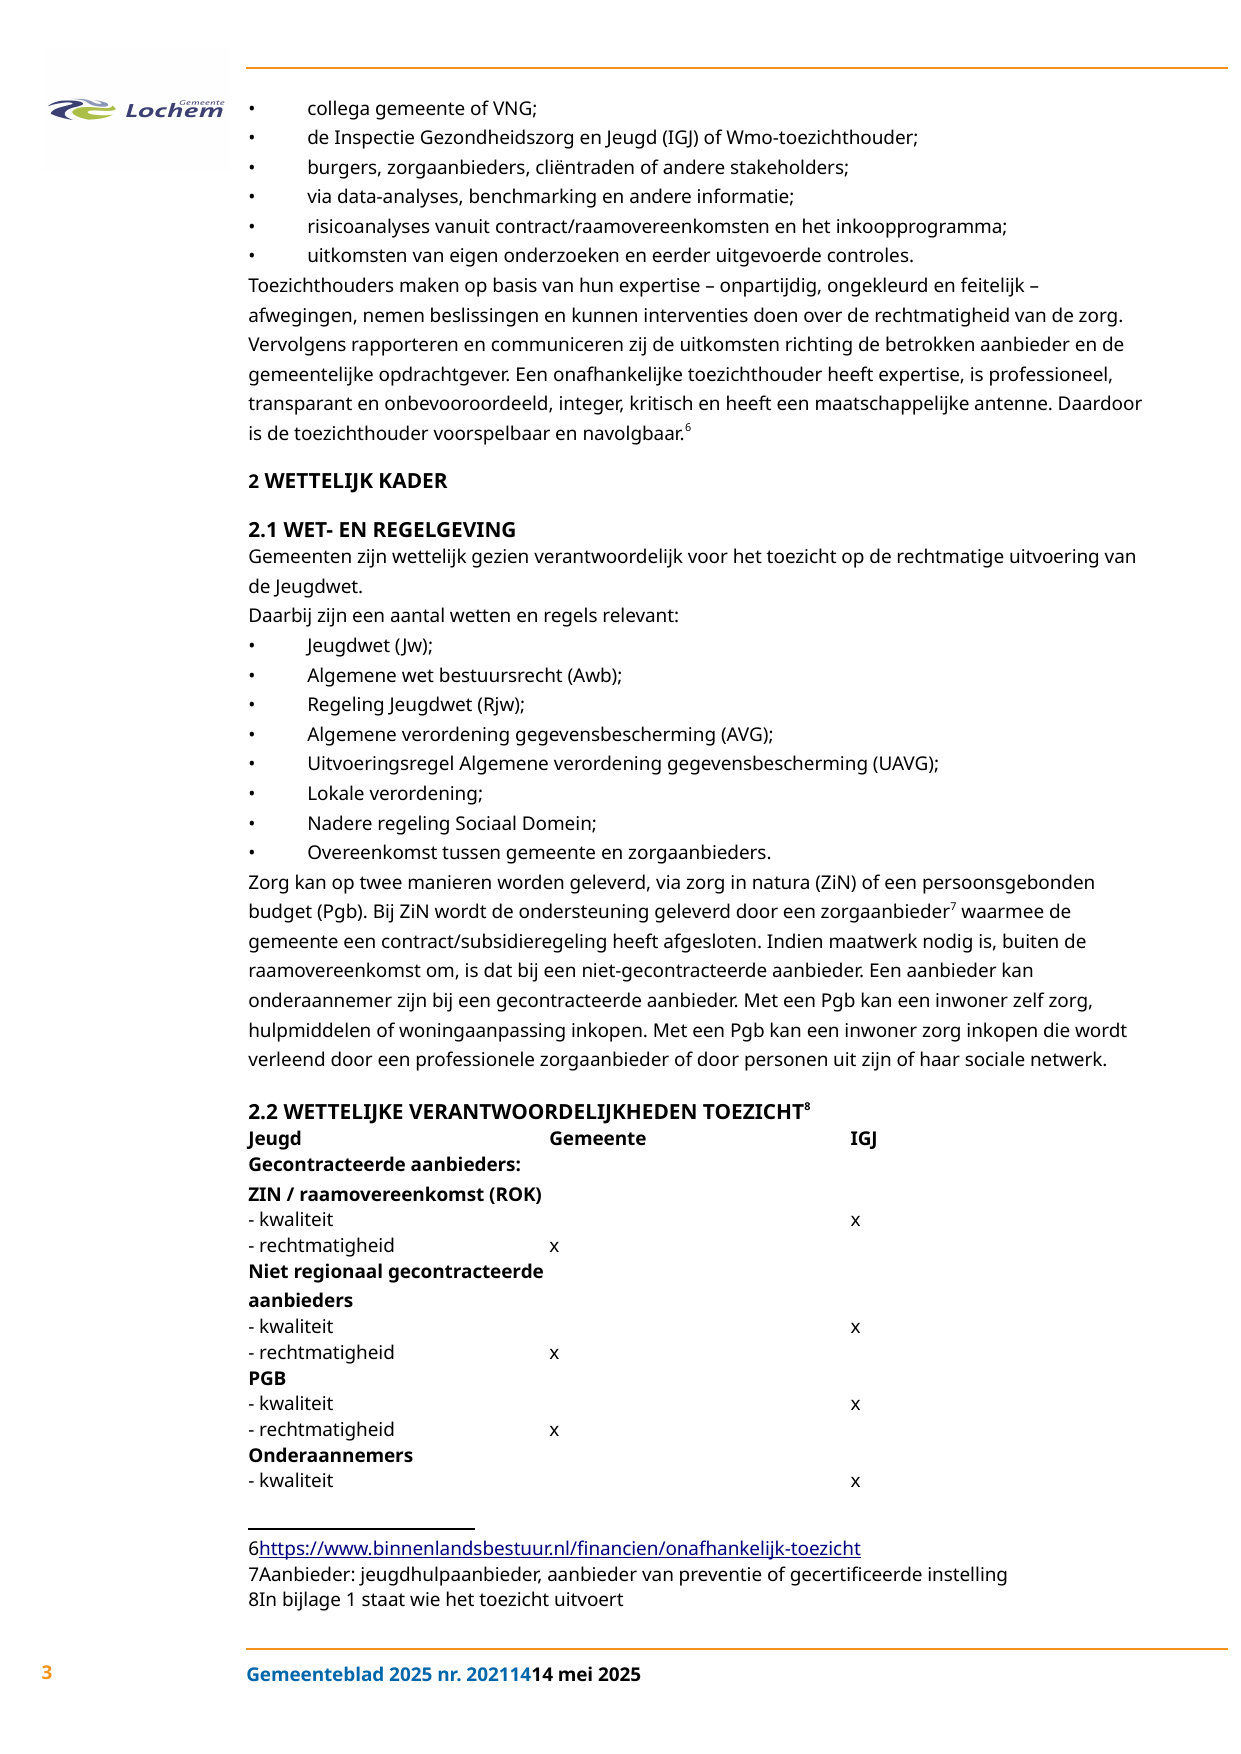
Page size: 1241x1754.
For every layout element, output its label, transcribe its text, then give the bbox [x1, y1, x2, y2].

text In bijlage 1 staat wie het toezicht uitvoert [248, 1586, 1152, 1612]
table_header Jeugd [248, 1125, 549, 1151]
list Jeugdwet (Jw); [248, 632, 1152, 658]
table_cell [850, 1416, 1152, 1442]
table_cell PGB [248, 1365, 549, 1390]
table_cell Niet regionaal gecontracteerde aanbieders [248, 1258, 549, 1313]
list Algemene verordening gegevensbescherming (AVG); [248, 721, 1152, 747]
table_cell [549, 1442, 850, 1468]
list risicoanalyses vanuit contract/raamovereenkomsten en het inkoopprogramma; [248, 213, 1152, 239]
table_cell - kwaliteit [248, 1390, 549, 1416]
table_cell - rechtmatigheid [248, 1232, 549, 1258]
table_cell [850, 1232, 1152, 1258]
list collega gemeente of VNG; [248, 95, 1152, 121]
table_cell [549, 1390, 850, 1416]
text Aanbieder: jeugdhulpaanbieder, aanbieder van preventie of gecertificeerde instelling [248, 1561, 1152, 1586]
table_cell [549, 1468, 850, 1493]
list Lokale verordening; [248, 780, 1152, 806]
table_cell Gecontracteerde aanbieders: ZIN / raamovereenkomst (ROK) [248, 1151, 549, 1206]
table_cell [549, 1206, 850, 1232]
table_cell x [850, 1390, 1152, 1416]
text Toezichthouders maken op basis van hun expertise – onpartijdig, ongekleurd en feitelijk – afwegingen, nemen beslissingen en kunnen interventies doen over de rechtmatigheid van de zorg. Vervolgens rapporteren en communiceren zij de uitkomsten richting de betrokken aanbieder en de gemeentelijke opdrachtgever. Een onafhankelijke toezichthouder heeft expertise, is professioneel, transparant en onbevooroordeeld, integer, kritisch en heeft een maatschappelijke antenne. Daardoor is de toezichthouder voorspelbaar en navolgbaar. [248, 272, 1152, 446]
table_cell [850, 1339, 1152, 1365]
list Regeling Jeugdwet (Rjw); [248, 691, 1152, 717]
table_cell x [549, 1232, 850, 1258]
table_cell Onderaannemers [248, 1442, 549, 1468]
text 2 WETTELIJK KADER [248, 466, 1152, 494]
list Algemene wet bestuursrecht (Awb); [248, 662, 1152, 688]
table_header IGJ [850, 1125, 1152, 1151]
table_cell [850, 1151, 1152, 1206]
text Gemeenten zijn wettelijk gezien verantwoordelijk voor het toezicht op de rechtmatige uitvoering van de Jeugdwet. [248, 543, 1152, 599]
list Nadere regeling Sociaal Domein; [248, 810, 1152, 836]
table_cell - kwaliteit [248, 1468, 549, 1493]
table_cell - rechtmatigheid [248, 1339, 549, 1365]
table_cell x [850, 1313, 1152, 1339]
table_cell [549, 1258, 850, 1313]
list via data-analyses, benchmarking en andere informatie; [248, 183, 1152, 209]
list Uitvoeringsregel Algemene verordening gegevensbescherming (UAVG); [248, 751, 1152, 776]
table_cell [549, 1365, 850, 1390]
table_cell [850, 1258, 1152, 1313]
table_cell - kwaliteit [248, 1313, 549, 1339]
list burgers, zorgaanbieders, cliëntraden of andere stakeholders; [248, 154, 1152, 180]
text Daarbij zijn een aantal wetten en regels relevant: [248, 603, 1152, 628]
list Overeenkomst tussen gemeente en zorgaanbieders. [248, 839, 1152, 865]
table_cell [850, 1365, 1152, 1390]
table_cell x [549, 1416, 850, 1442]
text 2.1 WET- EN REGELGEVING [248, 515, 1152, 543]
table_cell x [549, 1339, 850, 1365]
table_header Gemeente [549, 1125, 850, 1151]
table_cell [549, 1151, 850, 1206]
text https://www.binnenlandsbestuur.nl/financien/onafhankelijk-toezicht [248, 1535, 1152, 1561]
table_cell x [850, 1206, 1152, 1232]
table_cell [850, 1442, 1152, 1468]
text 2.2 WETTELIJKE VERANTWOORDELIJKHEDEN TOEZICHT [248, 1097, 1152, 1125]
table_cell [549, 1313, 850, 1339]
picture [41, 47, 231, 172]
list uitkomsten van eigen onderzoeken en eerder uitgevoerde controles. [248, 243, 1152, 268]
table_cell - kwaliteit [248, 1206, 549, 1232]
table_cell - rechtmatigheid [248, 1416, 549, 1442]
text Zorg kan op twee manieren worden geleverd, via zorg in natura (ZiN) of een persoonsgebonden budget (Pgb). Bij ZiN wordt de ondersteuning geleverd door een zorgaanbieder waarmee de gemeente een contract/subsidieregeling heeft afgesloten. Indien maatwerk nodig is, buiten de raamovereenkomst om, is dat bij een niet-gecontracteerde aanbieder. Een aanbieder kan onderaannemer zijn bij een gecontracteerde aanbieder. Met een Pgb kan een inwoner zelf zorg, hulpmiddelen of woningaanpassing inkopen. Met een Pgb kan een inwoner zorg inkopen die wordt verleend door een professionele zorgaanbieder of door personen uit zijn of haar sociale netwerk. [248, 869, 1152, 1072]
list de Inspectie Gezondheidszorg en Jeugd (IGJ) of Wmo-toezichthouder; [248, 124, 1152, 150]
table_cell x [850, 1468, 1152, 1493]
